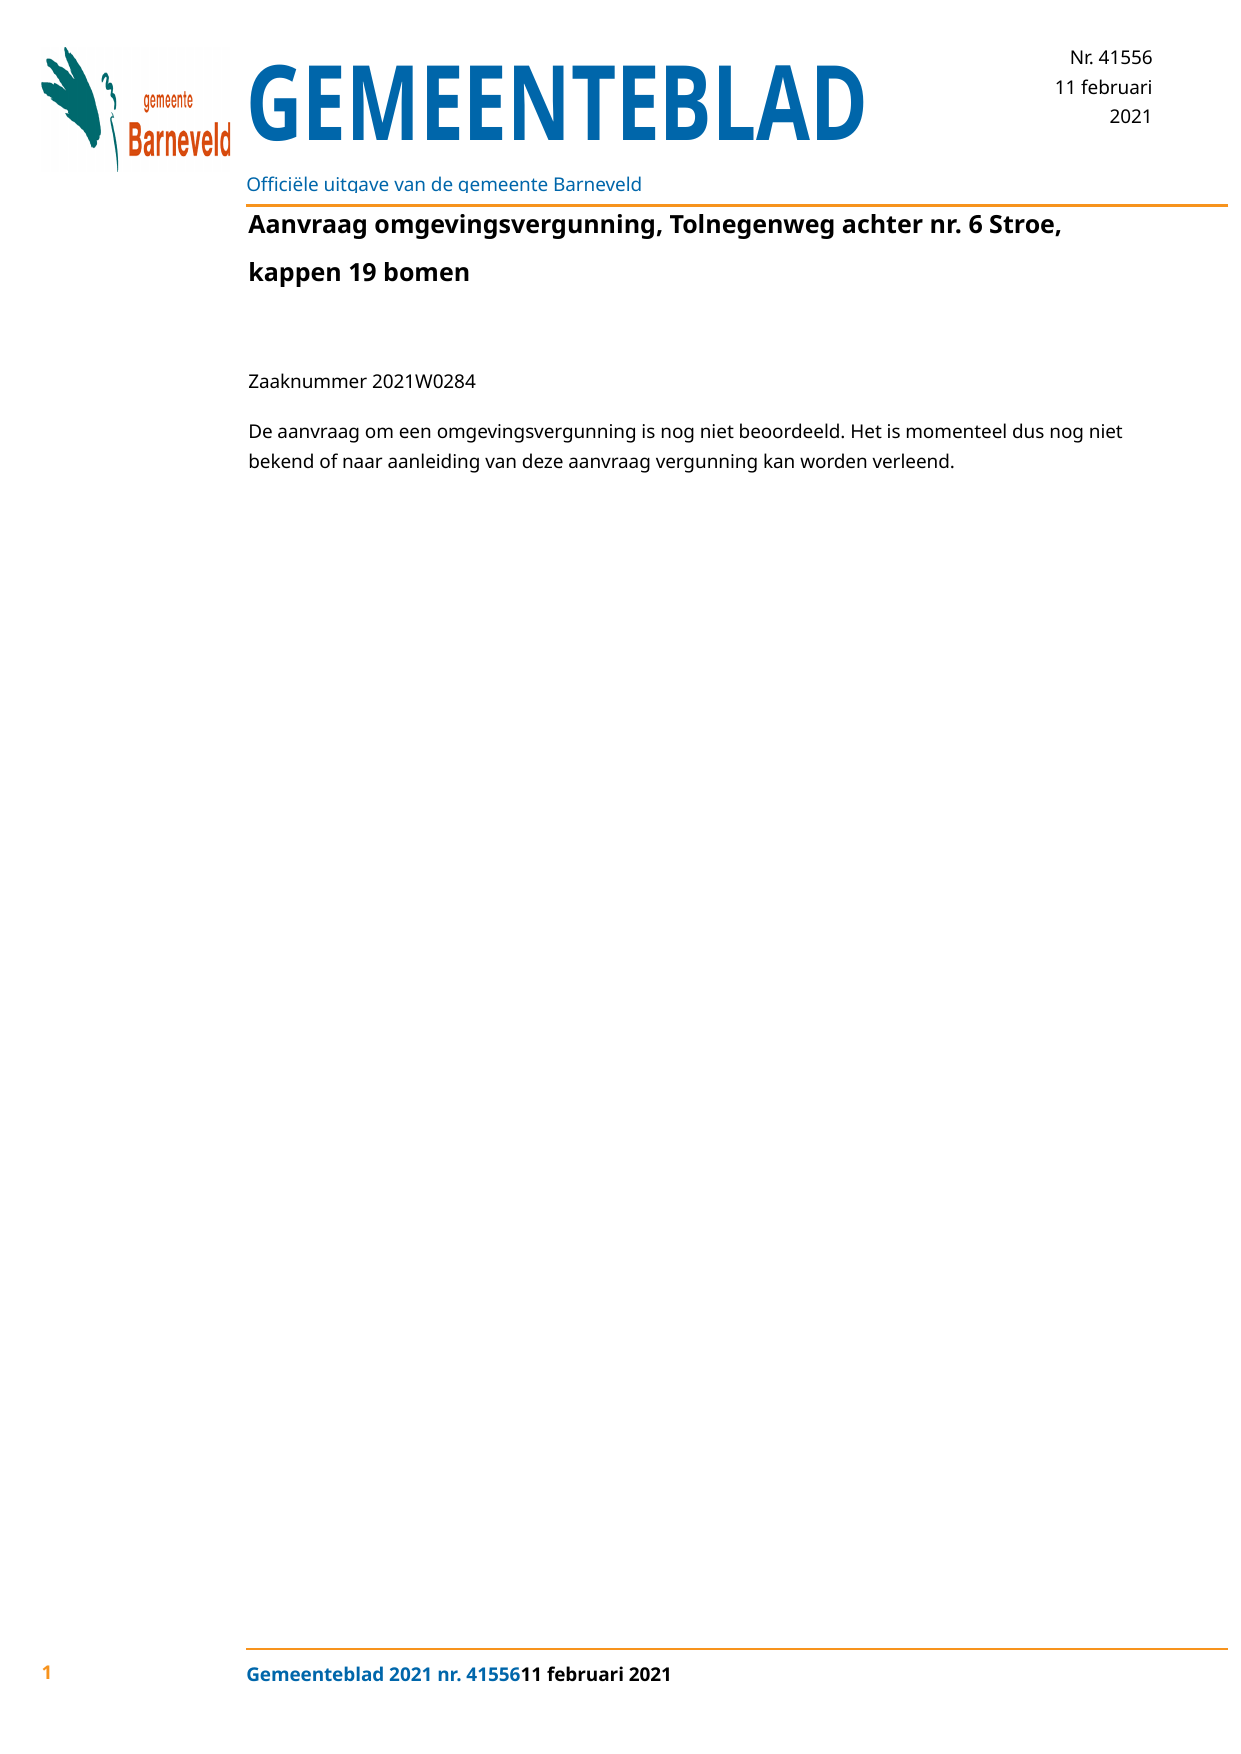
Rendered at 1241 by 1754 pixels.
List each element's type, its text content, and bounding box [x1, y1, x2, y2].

picture [41, 47, 231, 172]
text De aanvraag om een omgevingsvergunning is nog niet beoordeeld. Het is momenteel dus nog niet bekend of naar aanleiding van deze aanvraag vergunning kan worden verleend. [248, 419, 1152, 474]
text Zaaknummer 2021W0284 [248, 368, 1152, 394]
text Aanvraag omgevingsvergunning, Tolnegenweg achter nr. 6 Stroe, kappen 19 bomen [248, 207, 1152, 288]
